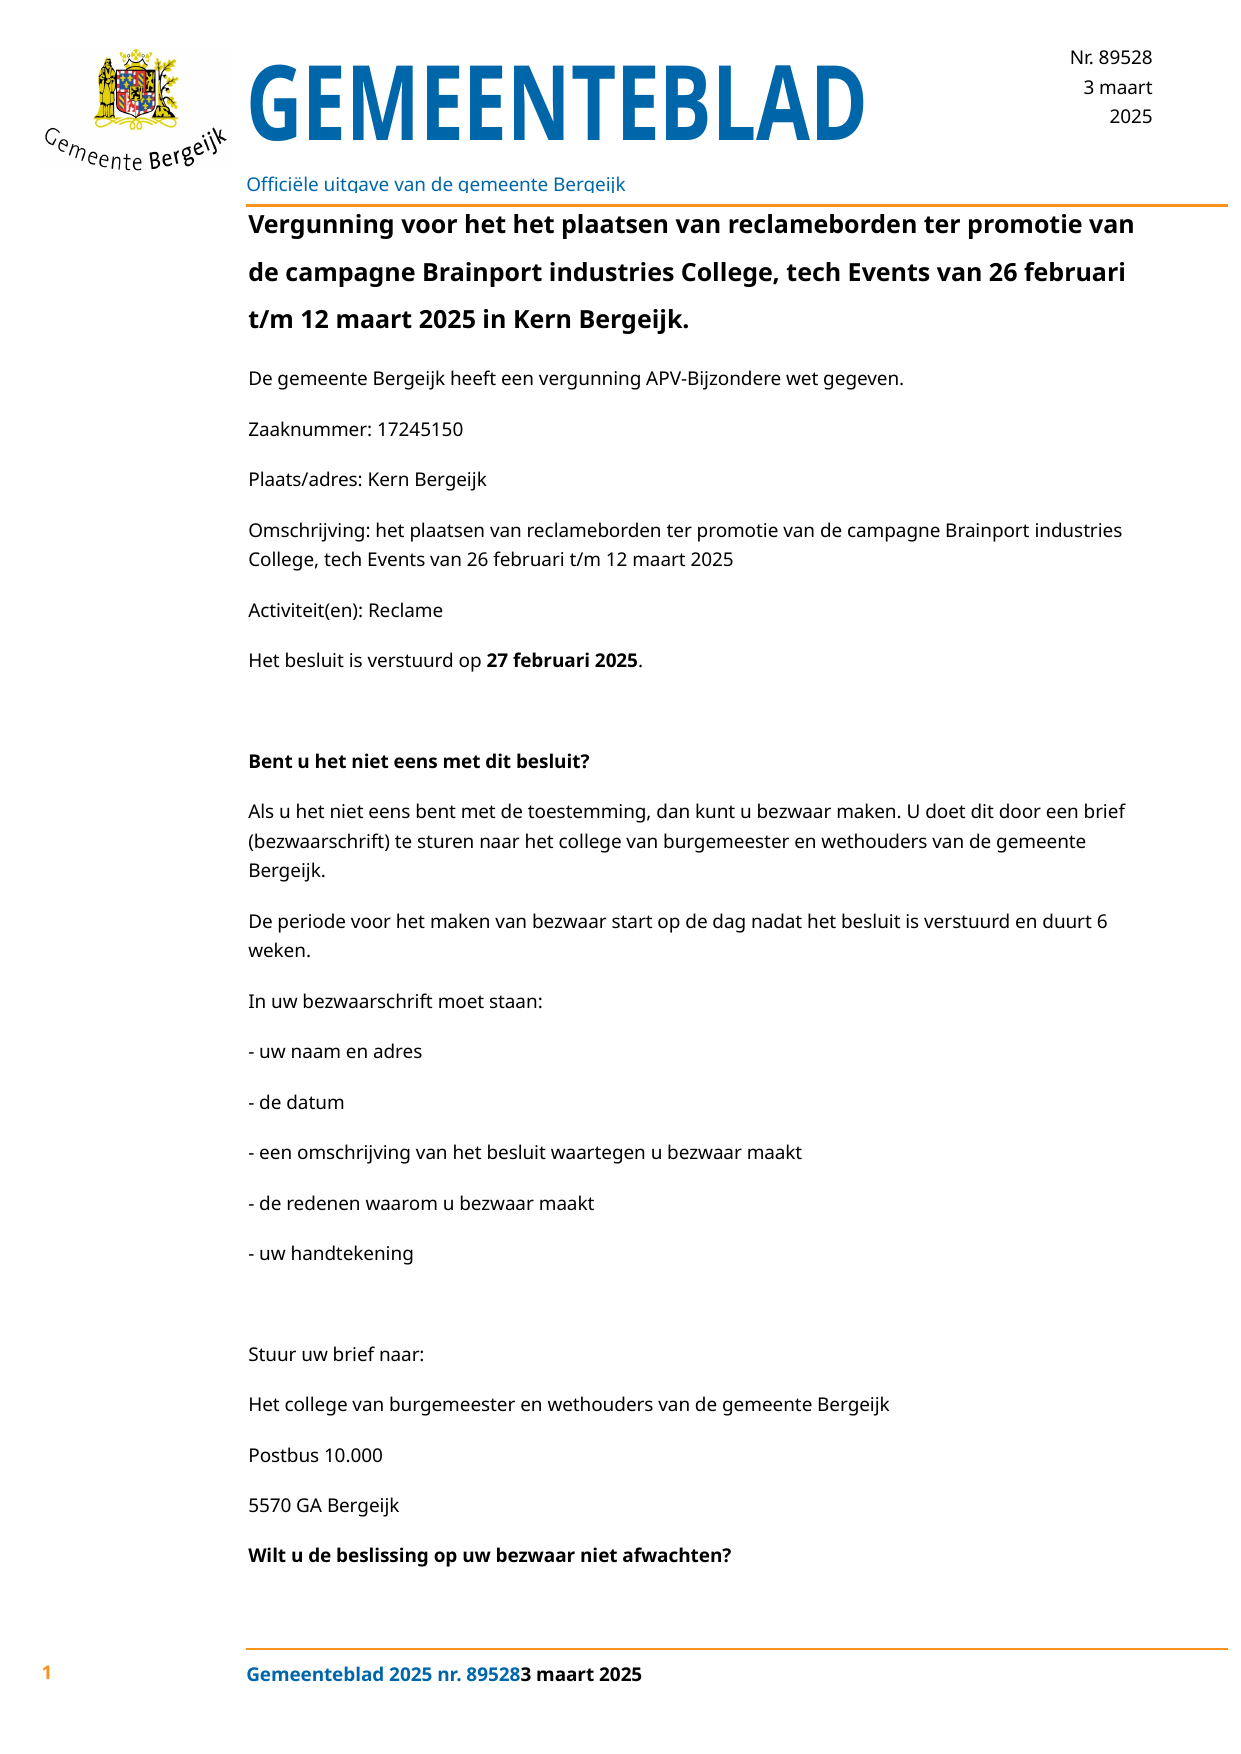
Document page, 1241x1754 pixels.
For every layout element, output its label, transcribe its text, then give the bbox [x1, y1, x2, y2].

text - de redenen waarom u bezwaar maakt [248, 1190, 1152, 1215]
text Wilt u de beslissing op uw bezwaar niet afwachten? [248, 1543, 1152, 1568]
text Zaaknummer: 17245150 [248, 416, 1152, 442]
text Als u het niet eens bent met de toestemming, dan kunt u bezwaar maken. U doet dit door een brief (bezwaarschrift) te sturen naar het college van burgemeester en wethouders van de gemeente Bergeijk. [248, 798, 1152, 883]
text De periode voor het maken van bezwaar start op de dag nadat het besluit is verstuurd en duurt 6 weken. [248, 908, 1152, 963]
text Plaats/adres: Kern Bergeijk [248, 466, 1152, 492]
text - een omschrijving van het besluit waartegen u bezwaar maakt [248, 1139, 1152, 1165]
text - uw handtekening [248, 1240, 1152, 1266]
text De gemeente Bergeijk heeft een vergunning APV-Bijzondere wet gegeven. [248, 366, 1152, 391]
text Het besluit is verstuurd op 27 februari 2025. [248, 647, 1152, 673]
text Bent u het niet eens met dit besluit? [248, 748, 1152, 774]
text In uw bezwaarschrift moet staan: [248, 988, 1152, 1014]
text Het college van burgemeester en wethouders van de gemeente Bergeijk [248, 1391, 1152, 1417]
text Vergunning voor het het plaatsen van reclameborden ter promotie van de campagne Brainport industries College, tech Events van 26 februari t/m 12 maart 2025 in Kern Bergeijk. [248, 207, 1152, 336]
text Postbus 10.000 [248, 1442, 1152, 1467]
text - de datum [248, 1089, 1152, 1114]
text Omschrijving: het plaatsen van reclameborden ter promotie van de campagne Brainport industries College, tech Events van 26 februari t/m 12 maart 2025 [248, 517, 1152, 572]
text Stuur uw brief naar: [248, 1341, 1152, 1367]
picture [41, 47, 231, 172]
text 5570 GA Bergeijk [248, 1492, 1152, 1518]
text - uw naam en adres [248, 1038, 1152, 1064]
text Activiteit(en): Reclame [248, 597, 1152, 622]
